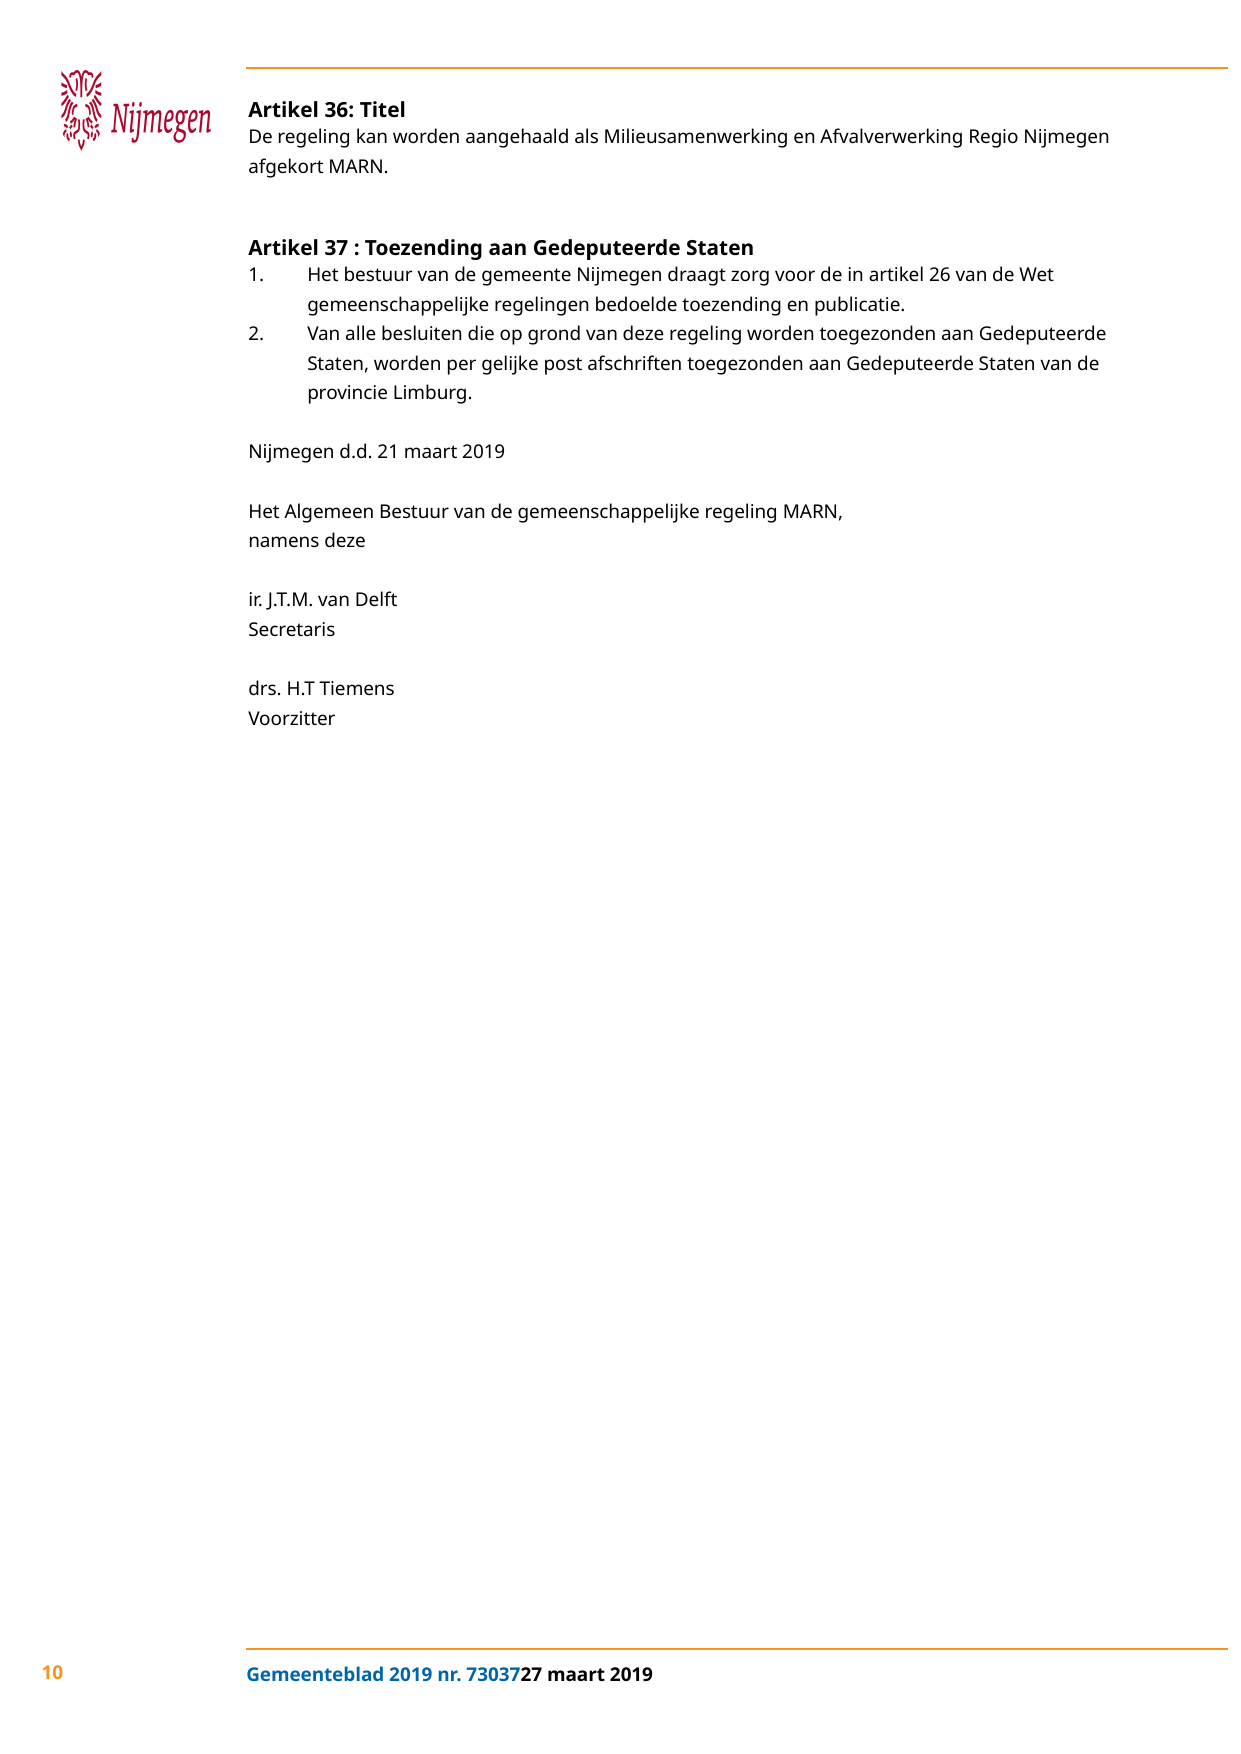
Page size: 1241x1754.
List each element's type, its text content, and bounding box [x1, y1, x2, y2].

text Artikel 37 : Toezending aan Gedeputeerde Staten [248, 233, 1152, 261]
text Nijmegen d.d. 21 maart 2019 [248, 439, 1152, 464]
list Het bestuur van de gemeente Nijmegen draagt zorg voor de in artikel 26 van de Wet gemeenschappelijke regelingen bedoelde toezending en publicatie. [248, 261, 1152, 317]
text ir. J.T.M. van Delft [248, 587, 1152, 612]
text Secretaris [248, 616, 1152, 642]
text drs. H.T Tiemens [248, 675, 1152, 701]
text De regeling kan worden aangehaald als Milieusamenwerking en Afvalverwerking Regio Nijmegen afgekort MARN. [248, 123, 1152, 178]
picture [41, 47, 231, 172]
text Het Algemeen Bestuur van de gemeenschappelijke regeling MARN, [248, 498, 1152, 524]
text Voorzitter [248, 705, 1152, 731]
text namens deze [248, 527, 1152, 553]
text Artikel 36: Titel [248, 95, 1152, 123]
list Van alle besluiten die op grond van deze regeling worden toegezonden aan Gedeputeerde Staten, worden per gelijke post afschriften toegezonden aan Gedeputeerde Staten van de provincie Limburg. [248, 320, 1152, 405]
